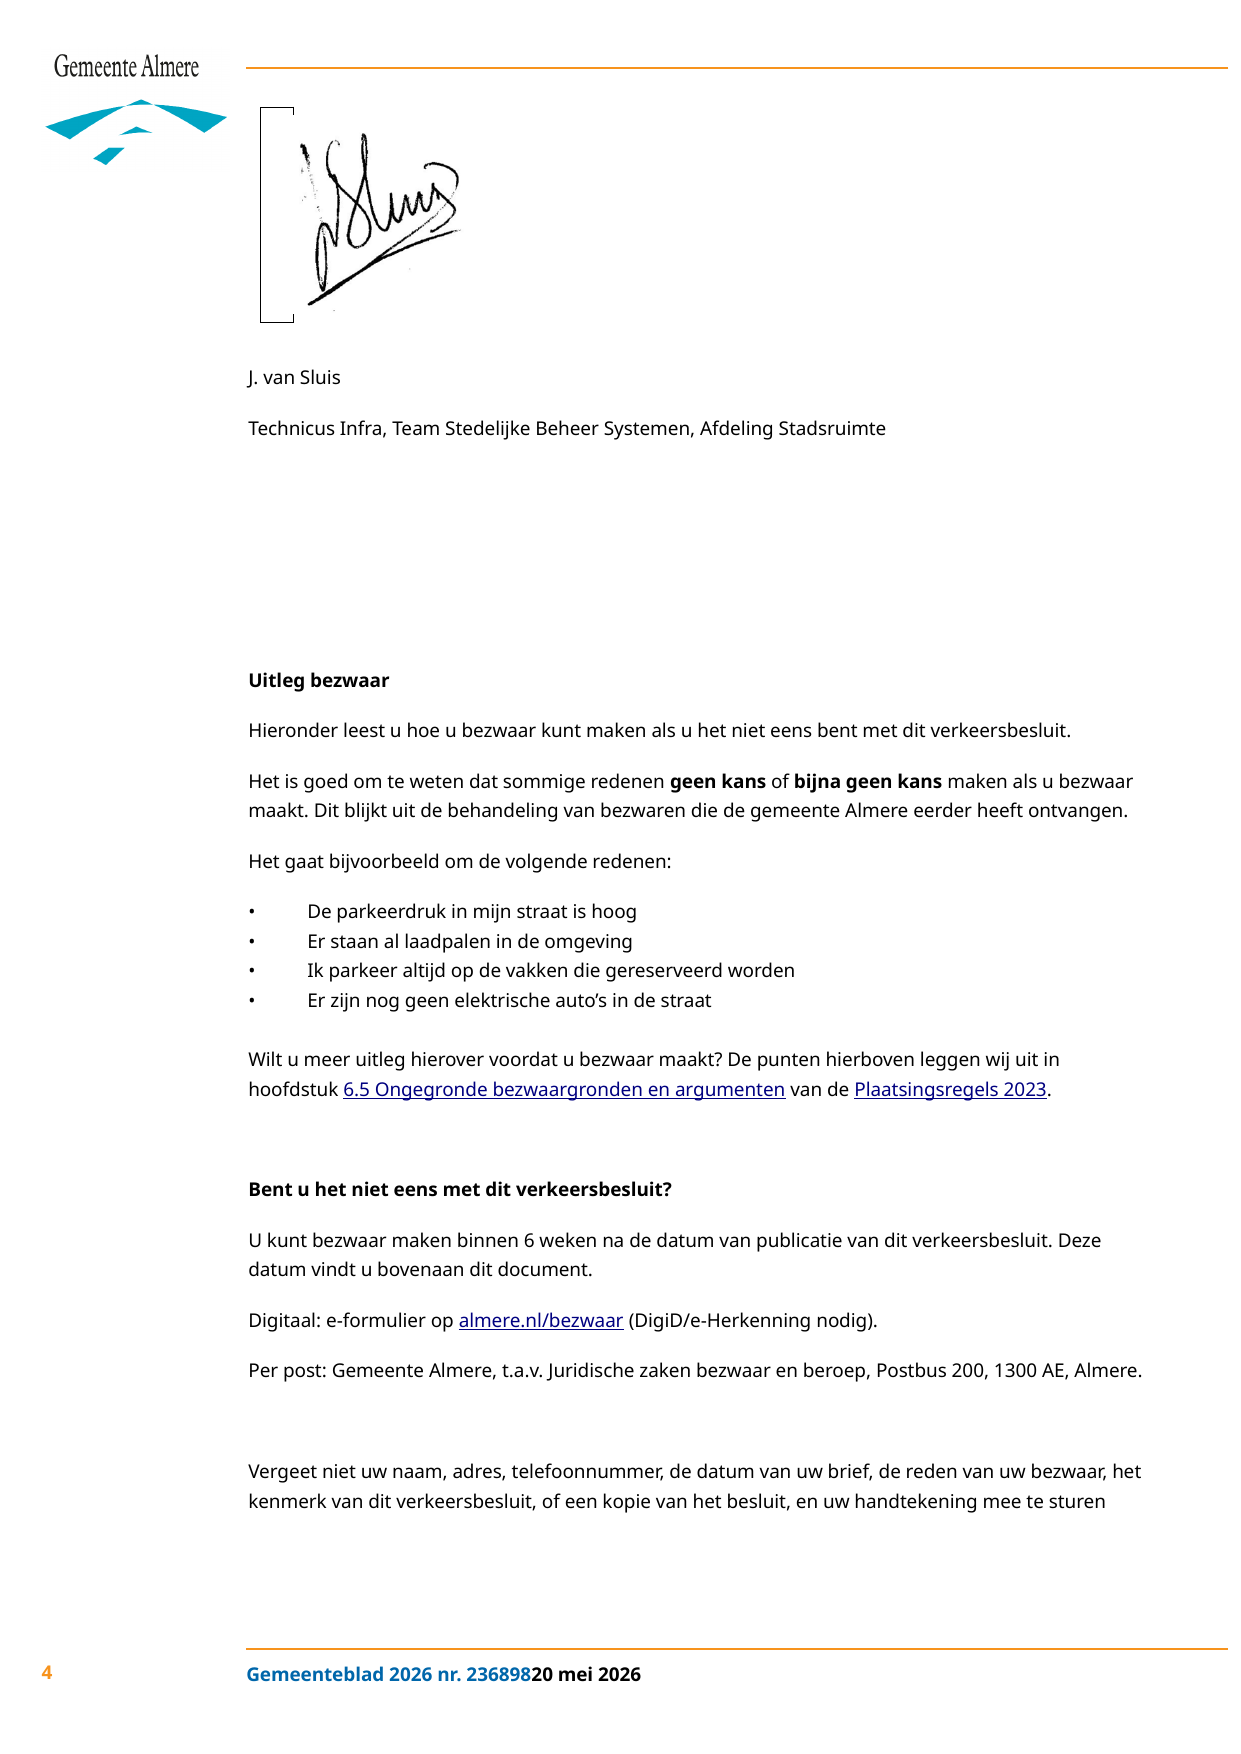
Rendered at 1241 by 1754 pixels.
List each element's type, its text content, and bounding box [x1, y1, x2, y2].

list Er zijn nog geen elektrische auto’s in de straat [248, 987, 1152, 1013]
text Hieronder leest u hoe u bezwaar kunt maken als u het niet eens bent met dit verkeersbesluit. [248, 717, 1152, 743]
text Uitleg bezwaar [248, 667, 1152, 693]
text Het gaat bijvoorbeeld om de volgende redenen: [248, 848, 1152, 874]
text Bent u het niet eens met dit verkeersbesluit? [248, 1177, 1152, 1202]
list De parkeerdruk in mijn straat is hoog [248, 898, 1152, 924]
text U kunt bezwaar maken binnen 6 weken na de datum van publicatie van dit verkeersbesluit. Deze datum vindt u bovenaan dit document. [248, 1227, 1152, 1282]
text Vergeet niet uw naam, adres, telefoonnummer, de datum van uw brief, de reden van uw bezwaar, het kenmerk van dit verkeersbesluit, of een kopie van het besluit, en uw handtekening mee te sturen [248, 1458, 1152, 1514]
list Ik parkeer altijd op de vakken die gereserveerd worden [248, 957, 1152, 983]
text Digitaal: e-formulier op almere.nl/bezwaar (DigiD/e-Herkenning nodig). [248, 1307, 1152, 1333]
text Het is goed om te weten dat sommige redenen geen kans of bijna geen kans maken als u bezwaar maakt. Dit blijkt uit de behandeling van bezwaren die de gemeente Almere eerder heeft ontvangen. [248, 768, 1152, 823]
text J. van Sluis [248, 364, 1152, 390]
picture [41, 47, 231, 172]
list Er staan al laadpalen in de omgeving [248, 928, 1152, 954]
text Technicus Infra, Team Stedelijke Beheer Systemen, Afdeling Stadsruimte [248, 415, 1152, 441]
text Wilt u meer uitleg hierover voordat u bezwaar maakt? De punten hierboven leggen wij uit in hoofdstuk 6.5 Ongegronde bezwaargronden en argumenten van de Plaatsingsregels 2023. [248, 1046, 1152, 1102]
picture [268, 115, 476, 314]
text Per post: Gemeente Almere, t.a.v. Juridische zaken bezwaar en beroep, Postbus 200, 1300 AE, Almere. [248, 1357, 1152, 1383]
